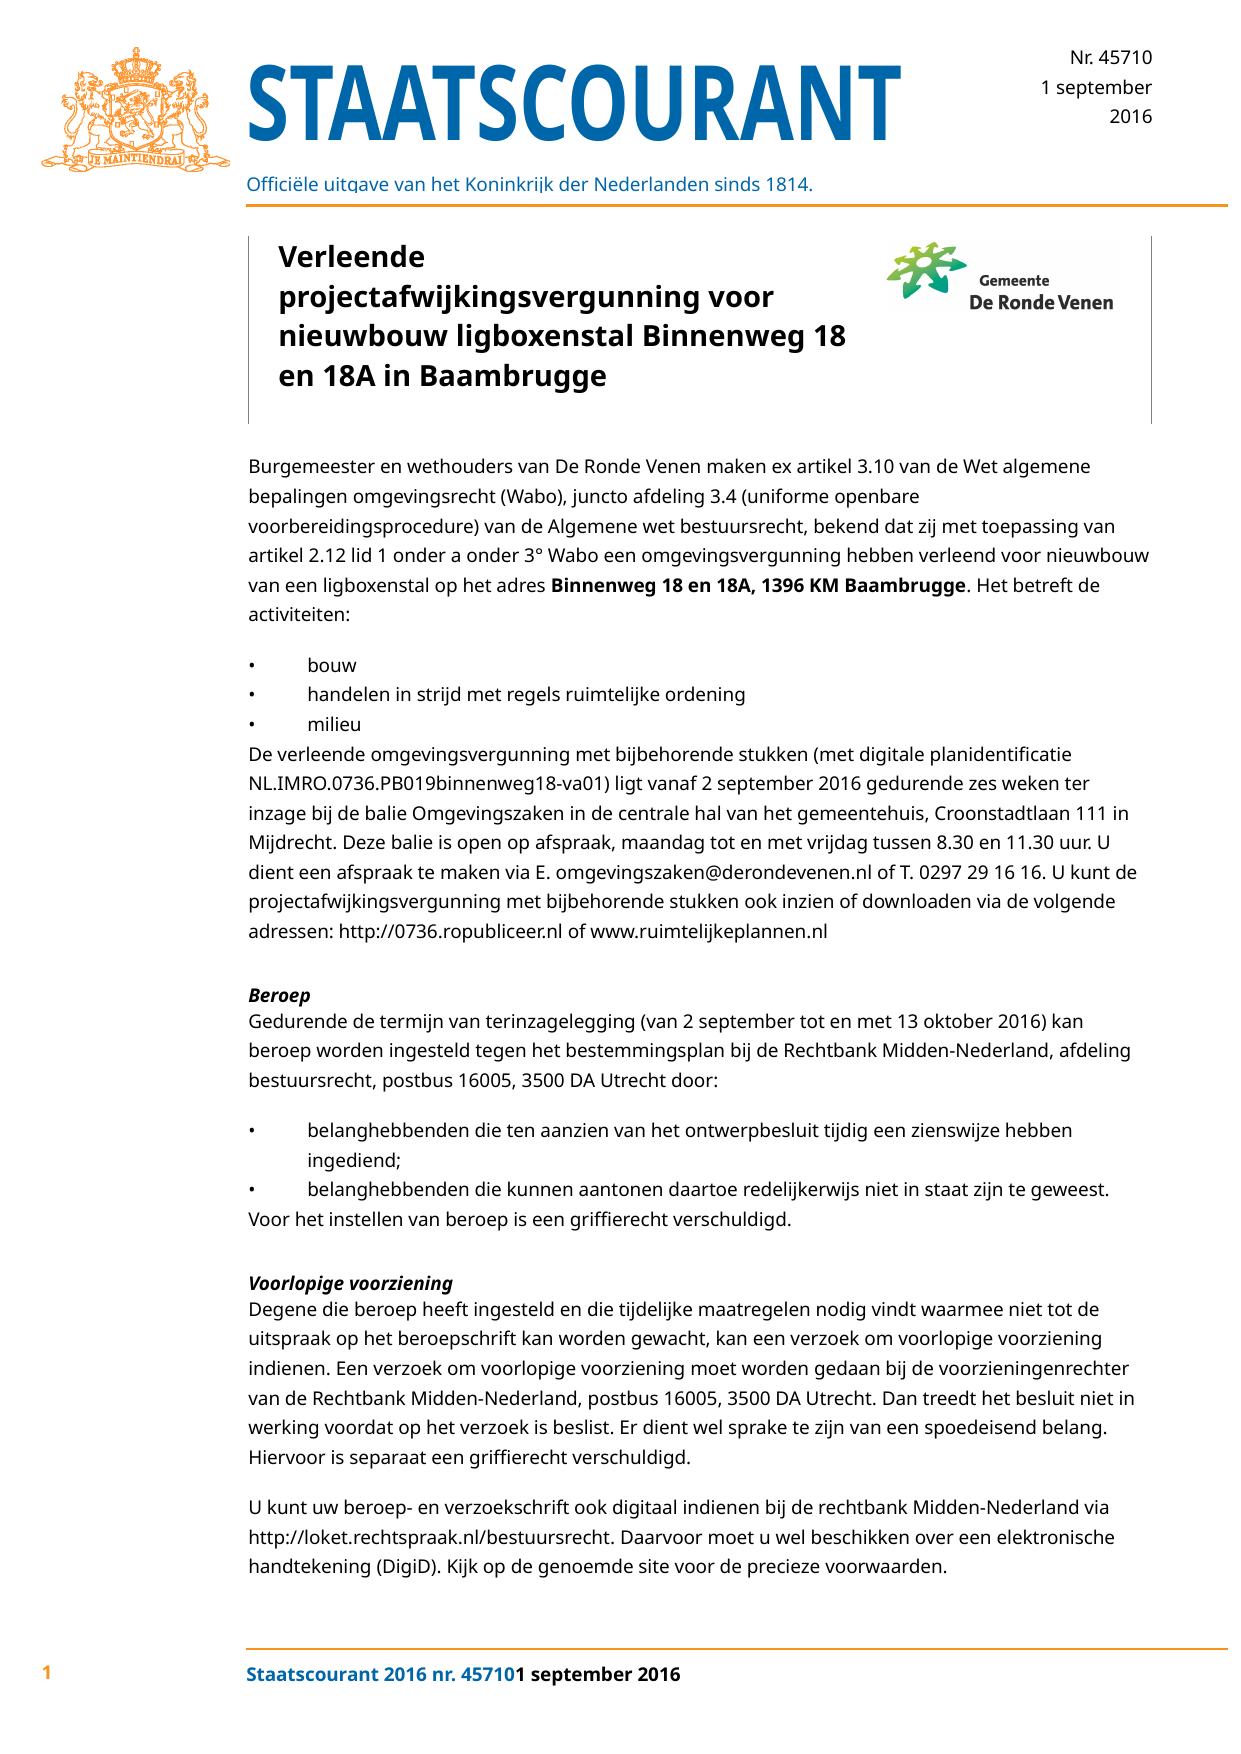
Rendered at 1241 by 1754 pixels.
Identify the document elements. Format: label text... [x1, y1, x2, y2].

list handelen in strijd met regels ruimtelijke ordening [248, 682, 1152, 707]
text Degene die beroep heeft ingesteld en die tijdelijke maatregelen nodig vindt waarmee niet tot de uitspraak op het beroepschrift kan worden gewacht, kan een verzoek om voorlopige voorziening indienen. Een verzoek om voorlopige voorziening moet worden gedaan bij de voorzieningenrechter van de Rechtbank Midden-Nederland, postbus 16005, 3500 DA Utrecht. Dan treedt het besluit niet in werking voordat op het verzoek is beslist. Er dient wel sprake te zijn van een spoedeisend belang. Hiervoor is separaat een griffierecht verschuldigd. [248, 1296, 1152, 1469]
text De verleende omgevingsvergunning met bijbehorende stukken (met digitale planidentificatie NL.IMRO.0736.PB019binnenweg18-va01) ligt vanaf 2 september 2016 gedurende zes weken ter inzage bij de balie Omgevingszaken in de centrale hal van het gemeentehuis, Croonstadtlaan 111 in Mijdrecht. Deze balie is open op afspraak, maandag tot en met vrijdag tussen 8.30 en 11.30 uur. U dient een afspraak te maken via E. omgevingszaken@derondevenen.nl of T. 0297 29 16 16. U kunt de projectafwijkingsvergunning met bijbehorende stukken ook inzien of downloaden via de volgende adressen: http://0736.ropubliceer.nl of www.ruimtelijkeplannen.nl [248, 741, 1152, 944]
list belanghebbenden die ten aanzien van het ontwerpbesluit tijdig een zienswijze hebben ingediend; [248, 1117, 1152, 1173]
table_header [850, 236, 1151, 424]
picture [882, 236, 1119, 316]
text Voorlopige voorziening [248, 1270, 1152, 1296]
text Burgemeester en wethouders van De Ronde Venen maken ex artikel 3.10 van de Wet algemene bepalingen omgevingsrecht (Wabo), juncto afdeling 3.4 (uniforme openbare voorbereidingsprocedure) van de Algemene wet bestuursrecht, bekend dat zij met toepassing van artikel 2.12 lid 1 onder a onder 3° Wabo een omgevingsvergunning hebben verleend voor nieuwbouw van een ligboxenstal op het adres Binnenweg 18 en 18A, 1396 KM Baambrugge. Het betreft de activiteiten: [248, 454, 1152, 627]
text U kunt uw beroep- en verzoekschrift ook digitaal indienen bij de rechtbank Midden-Nederland via http://loket.rechtspraak.nl/bestuursrecht. Daarvoor moet u wel beschikken over een elektronische handtekening (DigiD). Kijk op de genoemde site voor de precieze voorwaarden. [248, 1494, 1152, 1579]
list belanghebbenden die kunnen aantonen daartoe redelijkerwijs niet in staat zijn te geweest. [248, 1177, 1152, 1202]
text Voor het instellen van beroep is een griffierecht verschuldigd. [248, 1206, 1152, 1232]
list bouw [248, 652, 1152, 678]
text Gedurende de termijn van terinzagelegging (van 2 september tot en met 13 oktober 2016) kan beroep worden ingesteld tegen het bestemmingsplan bij de Rechtbank Midden-Nederland, afdeling bestuursrecht, postbus 16005, 3500 DA Utrecht door: [248, 1008, 1152, 1093]
picture [41, 47, 231, 172]
list milieu [248, 711, 1152, 737]
text Beroep [248, 982, 1152, 1008]
table_header Verleende projectafwijkingsvergunning voor nieuwbouw ligboxenstal Binnenweg 18 en 18A in Baambrugge [249, 236, 850, 424]
